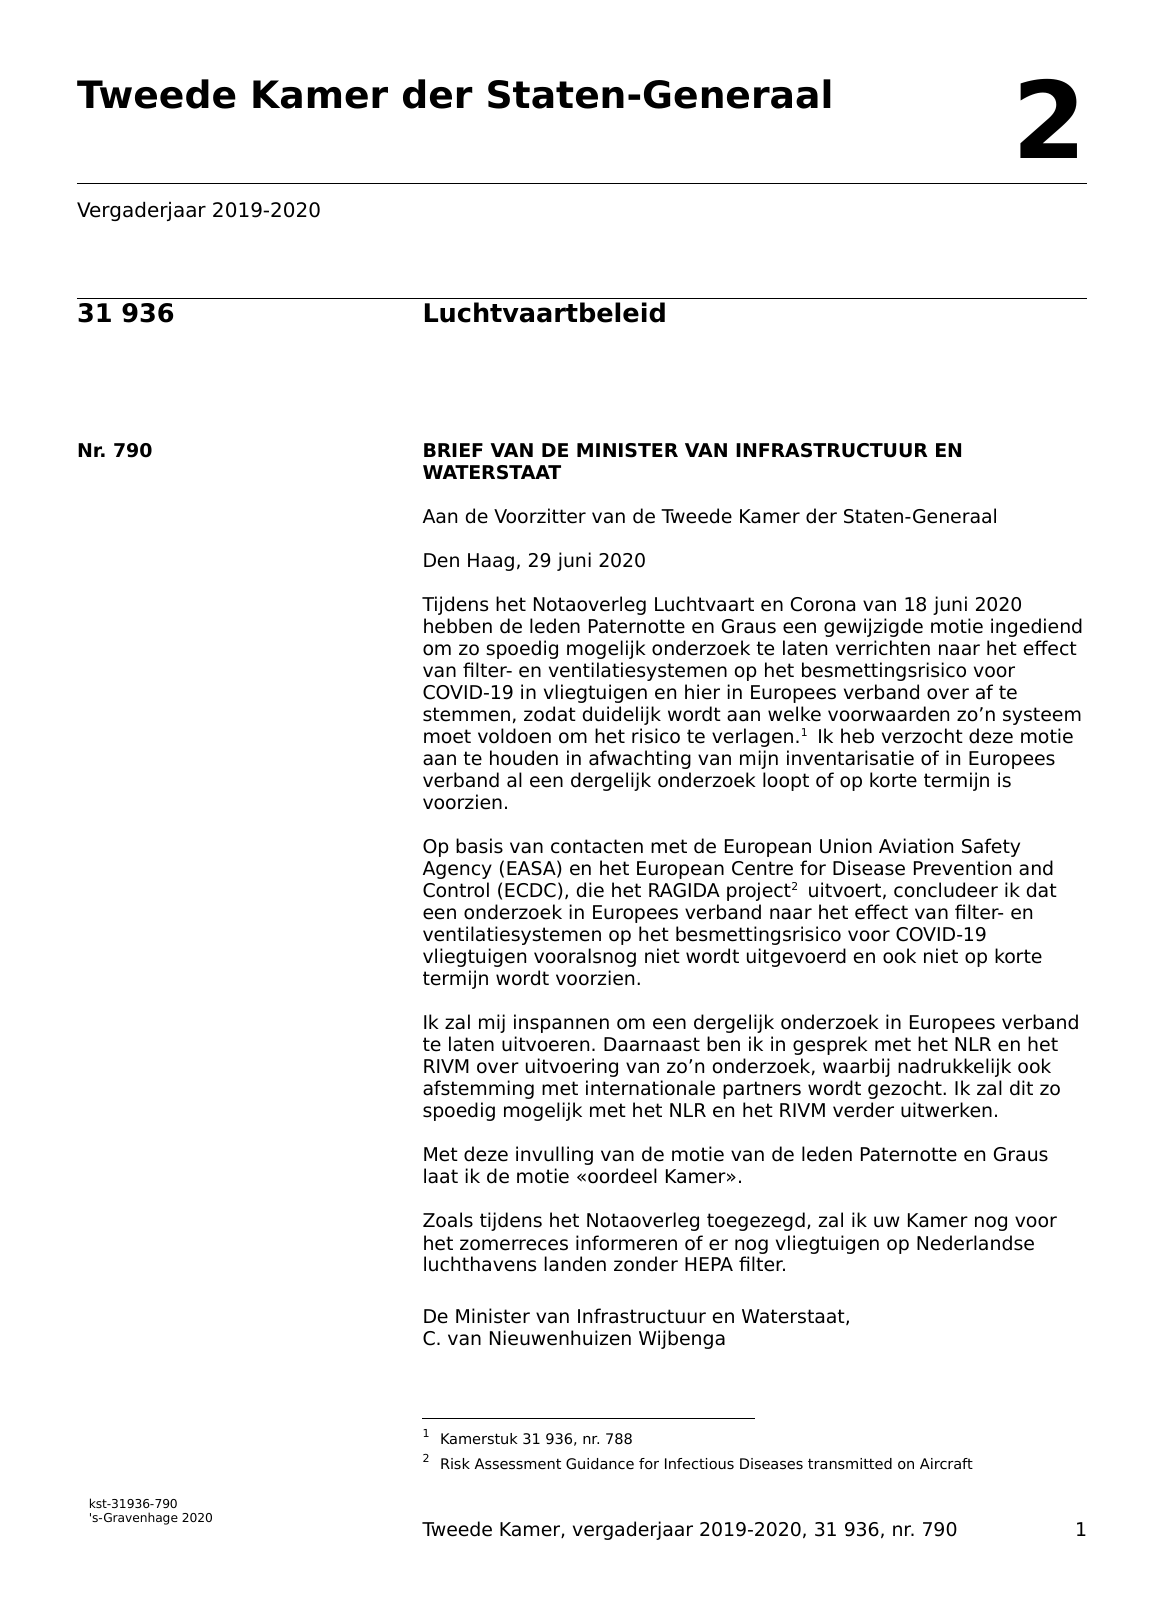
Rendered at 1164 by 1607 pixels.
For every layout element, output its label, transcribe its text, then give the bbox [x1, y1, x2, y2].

text 's-Gravenhage 2020 [88, 1511, 323, 1525]
text kst-31936-790 [88, 1497, 323, 1511]
text Den Haag, 29 juni 2020 [422, 550, 1087, 572]
text Tijdens het Notaoverleg Luchtvaart en Corona van 18 juni 2020 hebben de leden Paternotte en Graus een gewijzigde motie ingediend om zo spoedig mogelijk onderzoek te laten verrichten naar het effect van filter- en ventilatiesystemen op het besmettingsrisico voor COVID-19 in vliegtuigen en hier in Europees verband over af te stemmen, zodat duidelijk wordt aan welke voorwaarden zo’n systeem moet voldoen om het risico te verlagen. Ik heb verzocht deze motie aan te houden in afwachting van mijn inventarisatie of in Europees verband al een dergelijk onderzoek loopt of op korte termijn is voorzien. [422, 594, 1087, 814]
subtitle 31 936 Luchtvaartbeleid [77, 299, 1087, 329]
table_header Tweede Kamer der Staten-Generaal [77, 59, 886, 183]
text De Minister van Infrastructuur en Waterstaat, C. van Nieuwenhuizen Wijbenga [422, 1306, 1087, 1350]
text Op basis van contacten met de European Union Aviation Safety Agency (EASA) en het European Centre for Disease Prevention and Control (ECDC), die het RAGIDA project uitvoert, concludeer ik dat een onderzoek in Europees verband naar het effect van filter- en ventilatiesystemen op het besmettingsrisico voor COVID-19 vliegtuigen vooralsnog niet wordt uitgevoerd en ook niet op korte termijn wordt voorzien. [422, 836, 1087, 990]
table_cell Vergaderjaar 2019-2020 [77, 184, 1087, 298]
text Ik zal mij inspannen om een dergelijk onderzoek in Europees verband te laten uitvoeren. Daarnaast ben ik in gesprek met het NLR en het RIVM over uitvoering van zo’n onderzoek, waarbij nadrukkelijk ook afstemming met internationale partners wordt gezocht. Ik zal dit zo spoedig mogelijk met het NLR en het RIVM verder uitwerken. [422, 1012, 1087, 1122]
text Aan de Voorzitter van de Tweede Kamer der Staten-Generaal [422, 506, 1087, 528]
table_header 2 [886, 59, 1087, 183]
text Kamerstuk 31 936, nr. 788 [422, 1427, 1087, 1449]
text Risk Assessment Guidance for Infectious Diseases transmitted on Aircraft [422, 1452, 1087, 1474]
text Met deze invulling van de motie van de leden Paternotte en Graus laat ik de motie «oordeel Kamer». [422, 1144, 1087, 1188]
text Zoals tijdens het Notaoverleg toegezegd, zal ik uw Kamer nog voor het zomerreces informeren of er nog vliegtuigen op Nederlandse luchthavens landen zonder HEPA filter. [422, 1210, 1087, 1276]
subtitle Nr. 790 BRIEF VAN DE MINISTER VAN INFRASTRUCTUUR EN WATERSTAAT [77, 440, 1087, 484]
